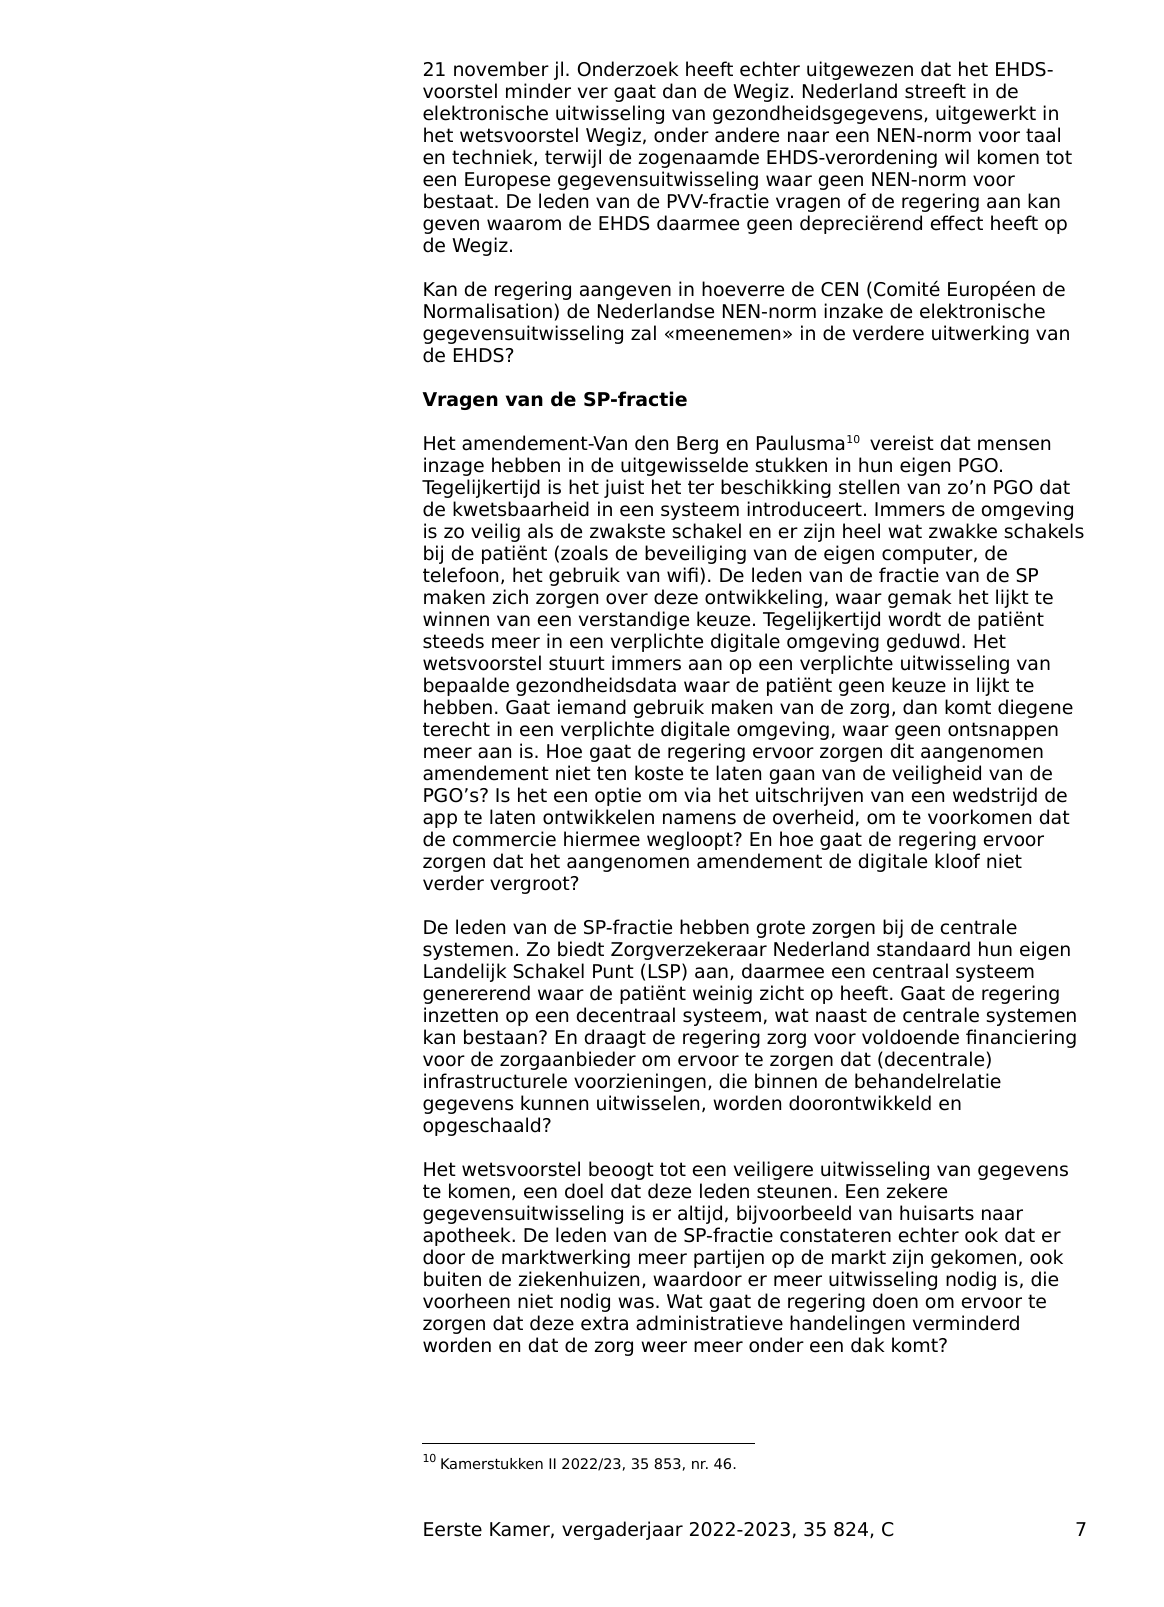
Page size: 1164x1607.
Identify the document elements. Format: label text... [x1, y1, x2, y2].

text Kan de regering aangeven in hoeverre de CEN (Comité Européen de Normalisation) de Nederlandse NEN-norm inzake de elektronische gegevensuitwisseling zal «meenemen» in de verdere uitwerking van de EHDS? [422, 279, 1087, 367]
text De leden van de SP-fractie hebben grote zorgen bij de centrale systemen. Zo biedt Zorgverzekeraar Nederland standaard hun eigen Landelijk Schakel Punt (LSP) aan, daarmee een centraal systeem genererend waar de patiënt weinig zicht op heeft. Gaat de regering inzetten op een decentraal systeem, wat naast de centrale systemen kan bestaan? En draagt de regering zorg voor voldoende financiering voor de zorgaanbieder om ervoor te zorgen dat (decentrale) infrastructurele voorzieningen, die binnen de behandelrelatie gegevens kunnen uitwisselen, worden doorontwikkeld en opgeschaald? [422, 917, 1087, 1137]
text Het wetsvoorstel beoogt tot een veiligere uitwisseling van gegevens te komen, een doel dat deze leden steunen. Een zekere gegevensuitwisseling is er altijd, bijvoorbeeld van huisarts naar apotheek. De leden van de SP-fractie constateren echter ook dat er door de marktwerking meer partijen op de markt zijn gekomen, ook buiten de ziekenhuizen, waardoor er meer uitwisseling nodig is, die voorheen niet nodig was. Wat gaat de regering doen om ervoor te zorgen dat deze extra administratieve handelingen verminderd worden en dat de zorg weer meer onder een dak komt? [422, 1159, 1087, 1357]
text 21 november jl. Onderzoek heeft echter uitgewezen dat het EHDS-voorstel minder ver gaat dan de Wegiz. Nederland streeft in de elektronische uitwisseling van gezondheidsgegevens, uitgewerkt in het wetsvoorstel Wegiz, onder andere naar een NEN-norm voor taal en techniek, terwijl de zogenaamde EHDS-verordening wil komen tot een Europese gegevensuitwisseling waar geen NEN-norm voor bestaat. De leden van de PVV-fractie vragen of de regering aan kan geven waarom de EHDS daarmee geen depreciërend effect heeft op de Wegiz. [422, 59, 1087, 257]
text Kamerstukken II 2022/23, 35 853, nr. 46. [422, 1452, 1087, 1474]
text Het amendement-Van den Berg en Paulusma vereist dat mensen inzage hebben in de uitgewisselde stukken in hun eigen PGO. Tegelijkertijd is het juist het ter beschikking stellen van zo’n PGO dat de kwetsbaarheid in een systeem introduceert. Immers de omgeving is zo veilig als de zwakste schakel en er zijn heel wat zwakke schakels bij de patiënt (zoals de beveiliging van de eigen computer, de telefoon, het gebruik van wifi). De leden van de fractie van de SP maken zich zorgen over deze ontwikkeling, waar gemak het lijkt te winnen van een verstandige keuze. Tegelijkertijd wordt de patiënt steeds meer in een verplichte digitale omgeving geduwd. Het wetsvoorstel stuurt immers aan op een verplichte uitwisseling van bepaalde gezondheidsdata waar de patiënt geen keuze in lijkt te hebben. Gaat iemand gebruik maken van de zorg, dan komt diegene terecht in een verplichte digitale omgeving, waar geen ontsnappen meer aan is. Hoe gaat de regering ervoor zorgen dit aangenomen amendement niet ten koste te laten gaan van de veiligheid van de PGO’s? Is het een optie om via het uitschrijven van een wedstrijd de app te laten ontwikkelen namens de overheid, om te voorkomen dat de commercie hiermee wegloopt? En hoe gaat de regering ervoor zorgen dat het aangenomen amendement de digitale kloof niet verder vergroot? [422, 433, 1087, 895]
subtitle Vragen van de SP-fractie [422, 389, 1087, 411]
